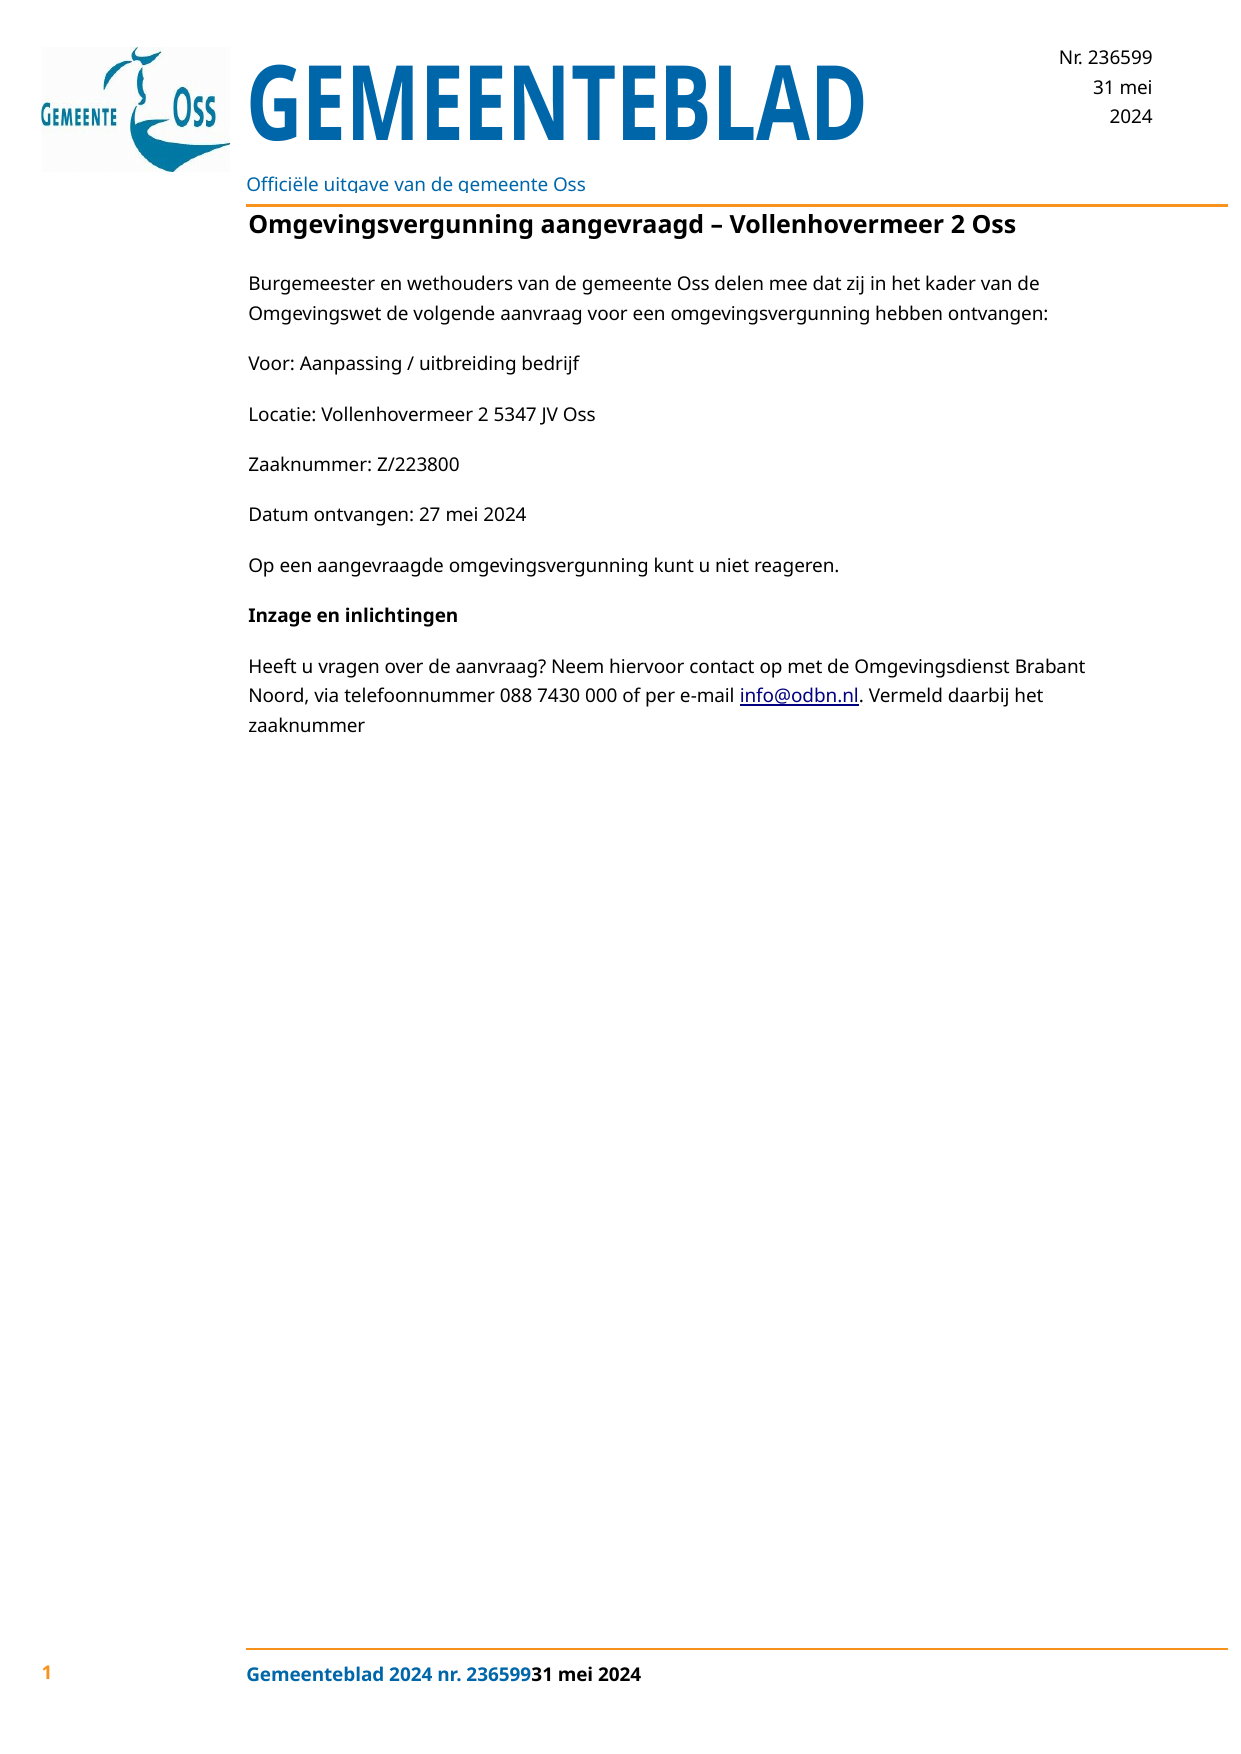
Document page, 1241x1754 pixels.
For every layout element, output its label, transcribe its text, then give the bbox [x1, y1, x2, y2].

text Burgemeester en wethouders van de gemeente Oss delen mee dat zij in het kader van de Omgevingswet de volgende aanvraag voor een omgevingsvergunning hebben ontvangen: [248, 270, 1152, 326]
text Heeft u vragen over de aanvraag? Neem hiervoor contact op met de Omgevingsdienst Brabant Noord, via telefoonnummer 088 7430 000 of per e-mail info@odbn.nl. Vermeld daarbij het zaaknummer [248, 653, 1152, 738]
picture [41, 47, 231, 172]
text Voor: Aanpassing / uitbreiding bedrijf [248, 350, 1152, 376]
text Locatie: Vollenhovermeer 2 5347 JV Oss [248, 401, 1152, 426]
text Inzage en inlichtingen [248, 602, 1152, 628]
text Zaaknummer: Z/223800 [248, 451, 1152, 477]
text Op een aangevraagde omgevingsvergunning kunt u niet reageren. [248, 552, 1152, 578]
text Omgevingsvergunning aangevraagd – Vollenhovermeer 2 Oss [248, 207, 1152, 241]
text Datum ontvangen: 27 mei 2024 [248, 502, 1152, 527]
